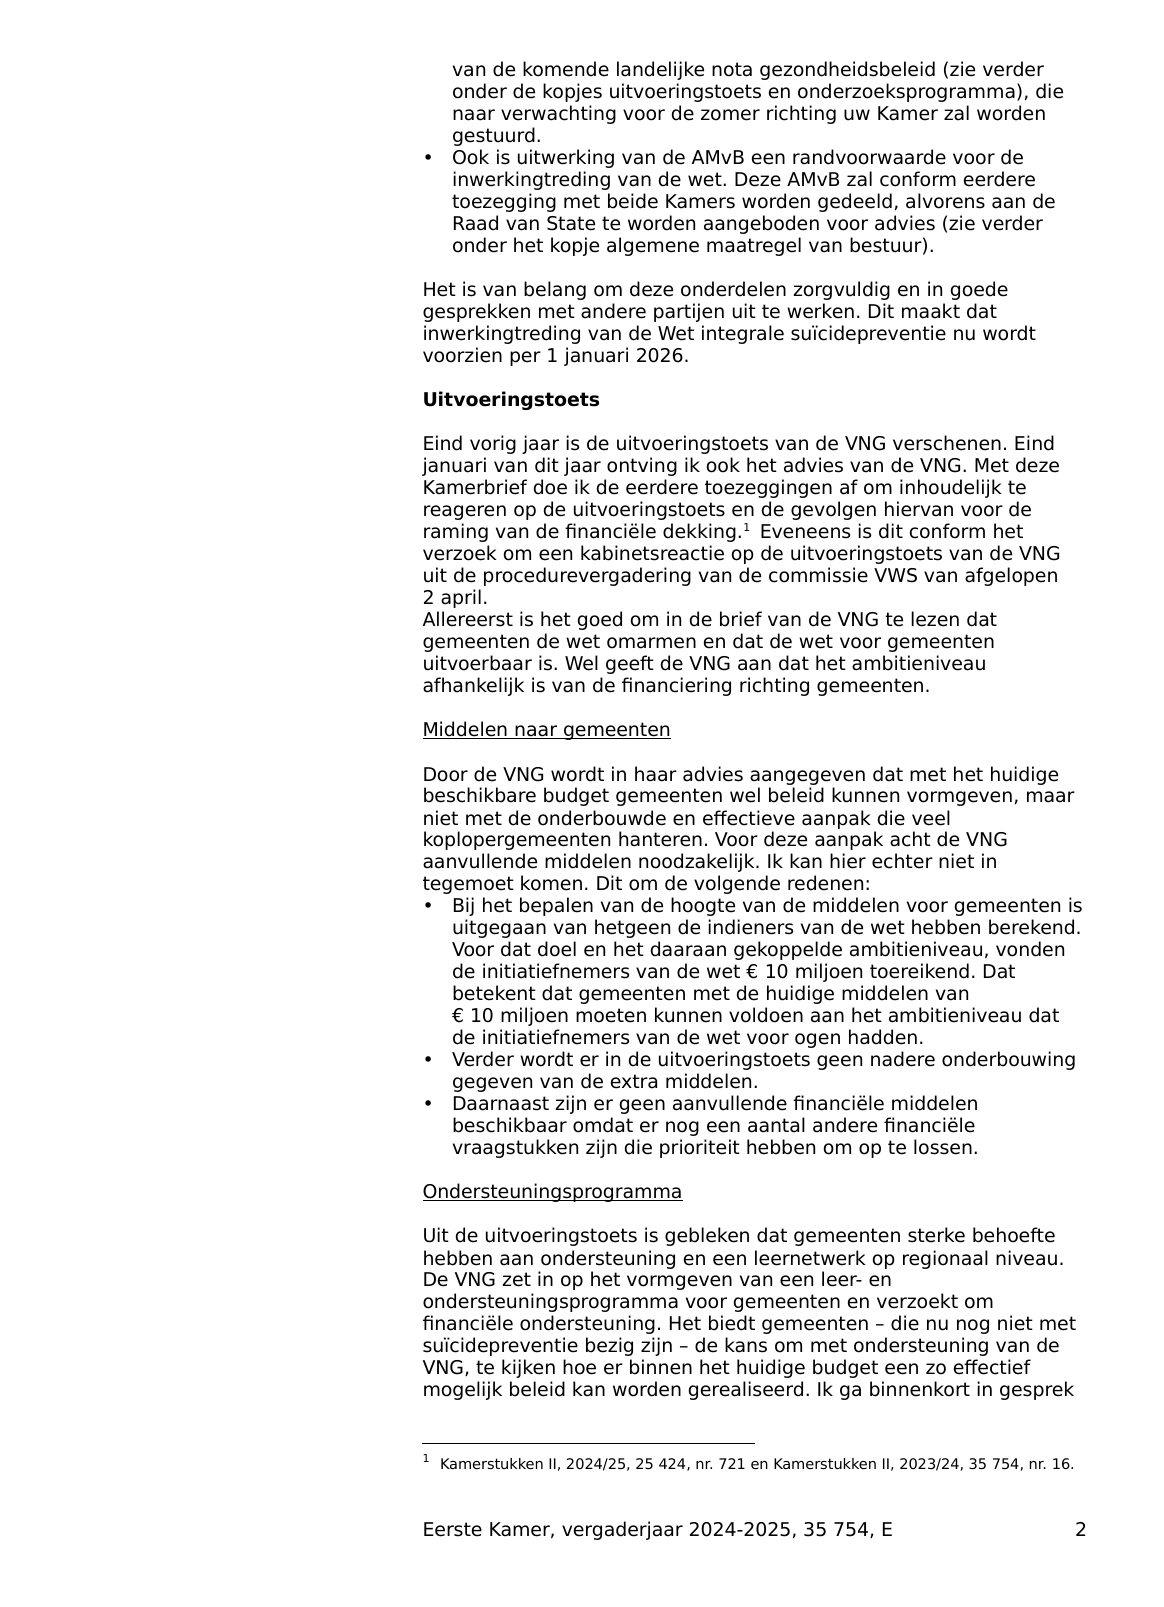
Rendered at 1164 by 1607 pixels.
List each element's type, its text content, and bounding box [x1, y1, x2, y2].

text Allereerst is het goed om in de brief van de VNG te lezen dat gemeenten de wet omarmen en dat de wet voor gemeenten uitvoerbaar is. Wel geeft de VNG aan dat het ambitieniveau afhankelijk is van de financiering richting gemeenten. [422, 609, 1087, 697]
text • Daarnaast zijn er geen aanvullende financiële middelen beschikbaar omdat er nog een aantal andere financiële vraagstukken zijn die prioriteit hebben om op te lossen. [422, 1093, 1087, 1159]
text Kamerstukken II, 2024/25, 25 424, nr. 721 en Kamerstukken II, 2023/24, 35 754, nr. 16. [422, 1452, 1087, 1474]
text Het is van belang om deze onderdelen zorgvuldig en in goede gesprekken met andere partijen uit te werken. Dit maakt dat inwerkingtreding van de Wet integrale suïcidepreventie nu wordt voorzien per 1 januari 2026. [422, 279, 1087, 367]
text • Ook is uitwerking van de AMvB een randvoorwaarde voor de inwerkingtreding van de wet. Deze AMvB zal conform eerdere toezegging met beide Kamers worden gedeeld, alvorens aan de Raad van State te worden aangeboden voor advies (zie verder onder het kopje algemene maatregel van bestuur). [422, 147, 1087, 257]
text • Bij het bepalen van de hoogte van de middelen voor gemeenten is uitgegaan van hetgeen de indieners van de wet hebben berekend. Voor dat doel en het daaraan gekoppelde ambitieniveau, vonden de initiatiefnemers van de wet € 10 miljoen toereikend. Dat betekent dat gemeenten met de huidige middelen van € 10 miljoen moeten kunnen voldoen aan het ambitieniveau dat de initiatiefnemers van de wet voor ogen hadden. [422, 895, 1087, 1049]
subtitle Uitvoeringstoets [422, 389, 1087, 411]
text • Verder wordt er in de uitvoeringstoets geen nadere onderbouwing gegeven van de extra middelen. [422, 1049, 1087, 1093]
text van de komende landelijke nota gezondheidsbeleid (zie verder onder de kopjes uitvoeringstoets en onderzoeksprogramma), die naar verwachting voor de zomer richting uw Kamer zal worden gestuurd. [422, 59, 1087, 147]
text Door de VNG wordt in haar advies aangegeven dat met het huidige beschikbare budget gemeenten wel beleid kunnen vormgeven, maar niet met de onderbouwde en effectieve aanpak die veel koplopergemeenten hanteren. Voor deze aanpak acht de VNG aanvullende middelen noodzakelijk. Ik kan hier echter niet in tegemoet komen. Dit om de volgende redenen: [422, 763, 1087, 895]
text Eind vorig jaar is de uitvoeringstoets van de VNG verschenen. Eind januari van dit jaar ontving ik ook het advies van de VNG. Met deze Kamerbrief doe ik de eerdere toezeggingen af om inhoudelijk te reageren op de uitvoeringstoets en de gevolgen hiervan voor de raming van de financiële dekking. Eveneens is dit conform het verzoek om een kabinetsreactie op de uitvoeringstoets van de VNG uit de procedurevergadering van de commissie VWS van afgelopen 2 april. [422, 433, 1087, 609]
subtitle Middelen naar gemeenten [422, 719, 1087, 741]
subtitle Ondersteuningsprogramma [422, 1181, 1087, 1203]
text Uit de uitvoeringstoets is gebleken dat gemeenten sterke behoefte hebben aan ondersteuning en een leernetwerk op regionaal niveau. De VNG zet in op het vormgeven van een leer- en ondersteuningsprogramma voor gemeenten en verzoekt om financiële ondersteuning. Het biedt gemeenten – die nu nog niet met suïcidepreventie bezig zijn – de kans om met ondersteuning van de VNG, te kijken hoe er binnen het huidige budget een zo effectief mogelijk beleid kan worden gerealiseerd. Ik ga binnenkort in gesprek [422, 1225, 1087, 1401]
